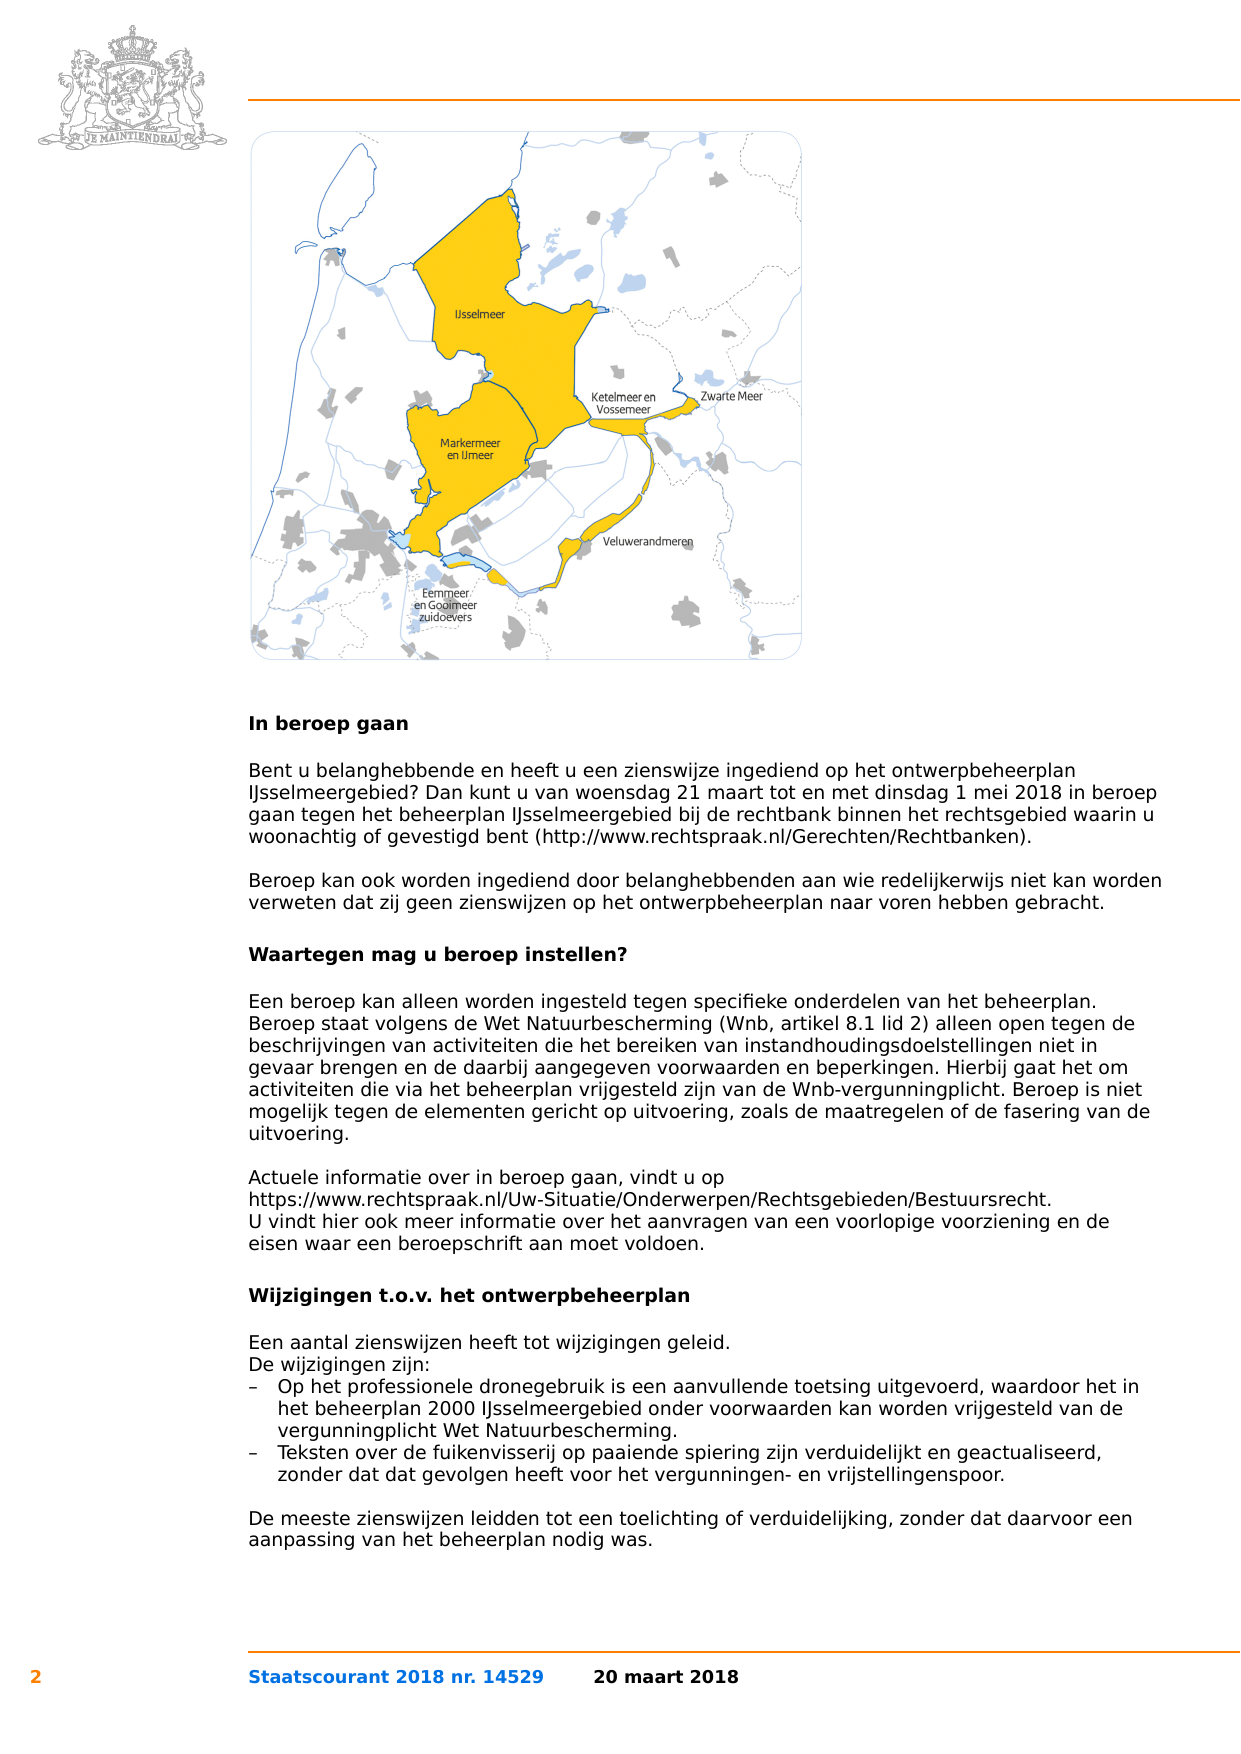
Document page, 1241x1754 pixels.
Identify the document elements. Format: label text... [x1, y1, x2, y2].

subtitle Waartegen mag u beroep instellen? [248, 944, 1163, 966]
text De meeste zienswijzen leidden tot een toelichting of verduidelijking, zonder dat daarvoor een aanpassing van het beheerplan nodig was. [248, 1507, 1163, 1551]
text De wijzigingen zijn: [248, 1354, 1163, 1376]
text Bent u belanghebbende en heeft u een zienswijze ingediend op het ontwerpbeheerplan IJsselmeergebied? Dan kunt u van woensdag 21 maart tot en met dinsdag 1 mei 2018 in beroep gaan tegen het beheerplan IJsselmeergebied bij de rechtbank binnen het rechtsgebied waarin u woonachtig of gevestigd bent (http://www.rechtspraak.nl/Gerechten/Rechtbanken). [248, 760, 1163, 848]
text Een beroep kan alleen worden ingesteld tegen specifieke onderdelen van het beheerplan. Beroep staat volgens de Wet Natuurbescherming (Wnb, artikel 8.1 lid 2) alleen open tegen de beschrijvingen van activiteiten die het bereiken van instandhoudingsdoelstellingen niet in gevaar brengen en de daarbij aangegeven voorwaarden en beperkingen. Hierbij gaat het om activiteiten die via het beheerplan vrijgesteld zijn van de Wnb-vergunningplicht. Beroep is niet mogelijk tegen de elementen gericht op uitvoering, zoals de maatregelen of de fasering van de uitvoering. [248, 991, 1163, 1145]
text U vindt hier ook meer informatie over het aanvragen van een voorlopige voorziening en de eisen waar een beroepschrift aan moet voldoen. [248, 1211, 1163, 1255]
text – Teksten over de fuikenvisserij op paaiende spiering zijn verduidelijkt en geactualiseerd, zonder dat dat gevolgen heeft voor het vergunningen- en vrijstellingenspoor. [248, 1442, 1163, 1486]
subtitle In beroep gaan [248, 713, 1163, 735]
picture [38, 25, 227, 150]
picture [248, 130, 804, 662]
text Actuele informatie over in beroep gaan, vindt u op https://www.rechtspraak.nl/Uw-Situatie/Onderwerpen/Rechtsgebieden/Bestuursrecht. [248, 1167, 1163, 1211]
text – Op het professionele dronegebruik is een aanvullende toetsing uitgevoerd, waardoor het in het beheerplan 2000 IJsselmeergebied onder voorwaarden kan worden vrijgesteld van de vergunningplicht Wet Natuurbescherming. [248, 1376, 1163, 1442]
text Beroep kan ook worden ingediend door belanghebbenden aan wie redelijkerwijs niet kan worden verweten dat zij geen zienswijzen op het ontwerpbeheerplan naar voren hebben gebracht. [248, 870, 1163, 914]
text Een aantal zienswijzen heeft tot wijzigingen geleid. [248, 1332, 1163, 1354]
subtitle Wijzigingen t.o.v. het ontwerpbeheerplan [248, 1285, 1163, 1307]
